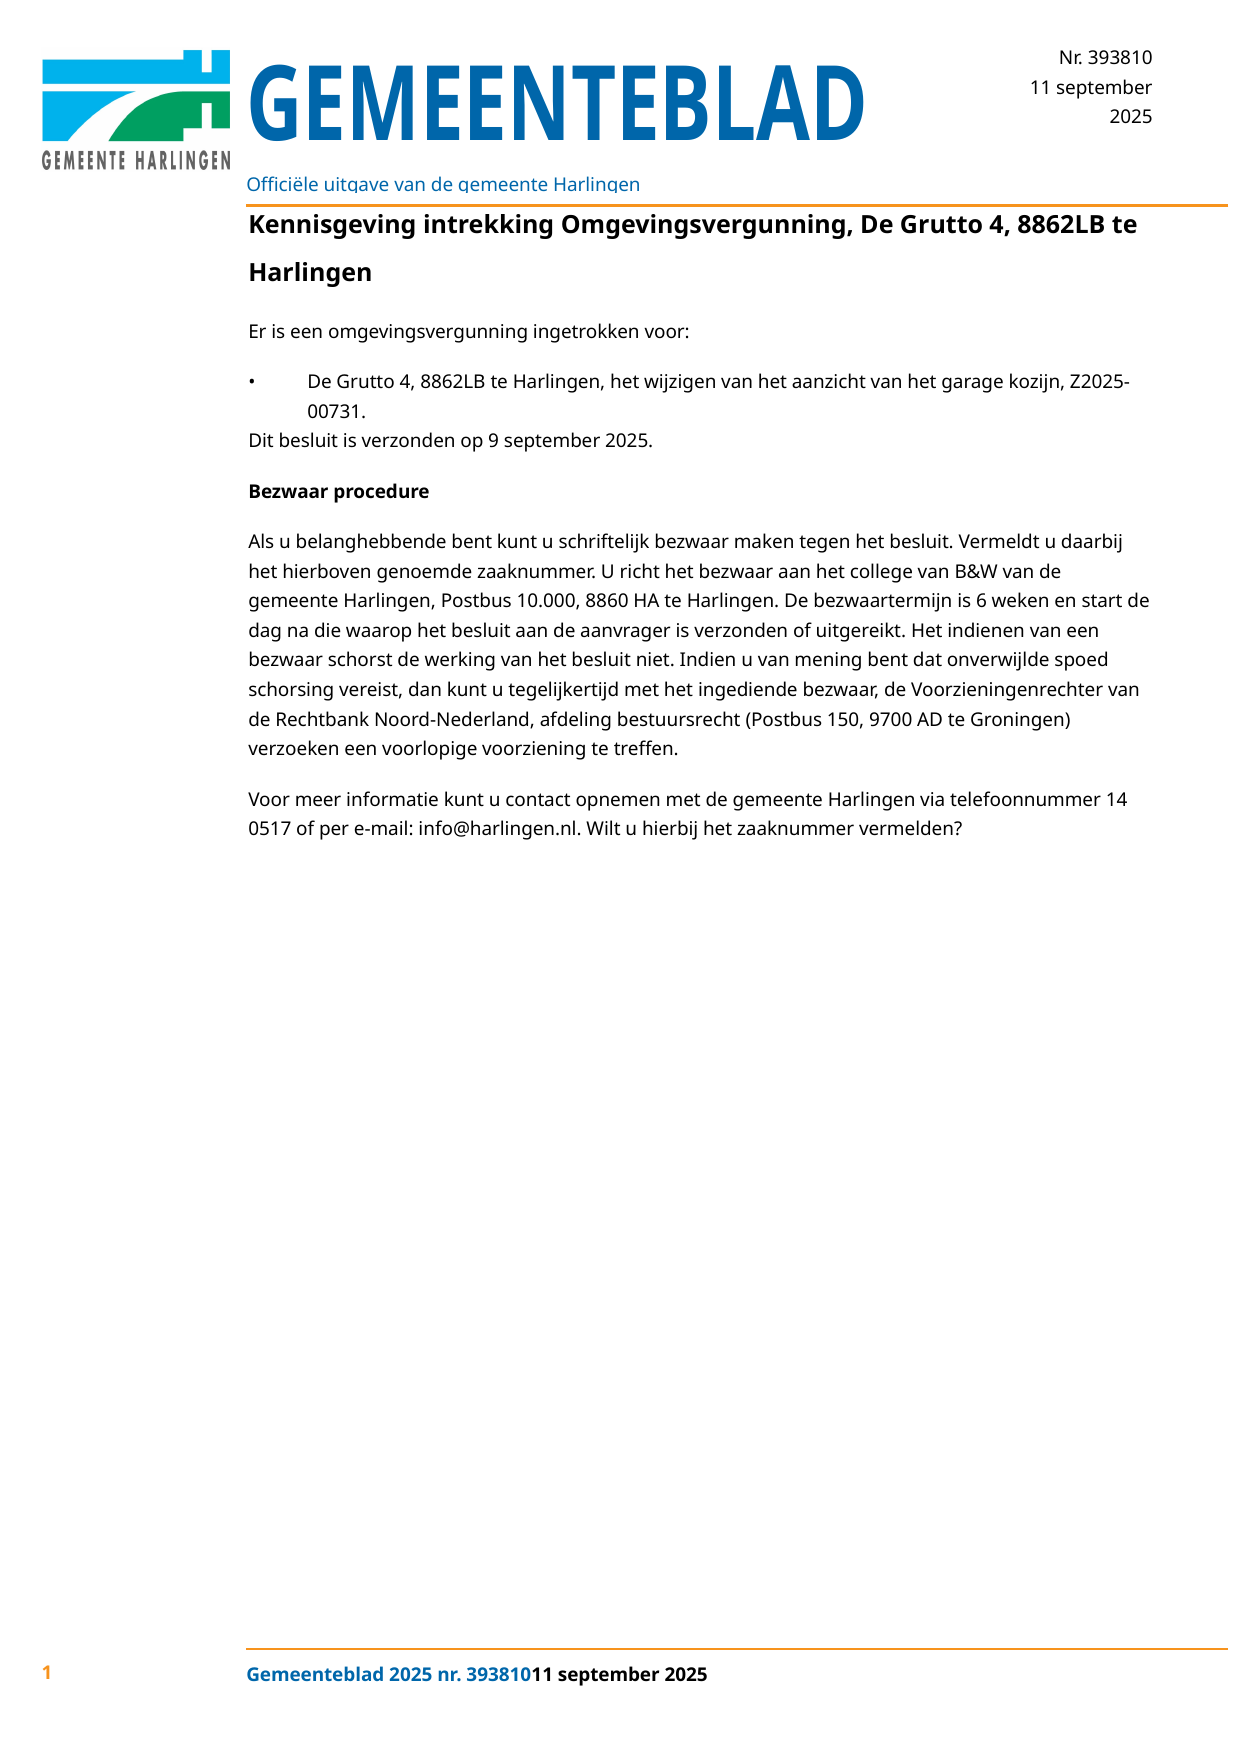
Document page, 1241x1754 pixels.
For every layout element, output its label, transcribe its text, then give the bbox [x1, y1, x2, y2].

text Voor meer informatie kunt u contact opnemen met de gemeente Harlingen via telefoonnummer 14 0517 of per e-mail: info@harlingen.nl. Wilt u hierbij het zaaknummer vermelden? [248, 786, 1152, 841]
text Er is een omgevingsvergunning ingetrokken voor: [248, 318, 1152, 344]
text Als u belanghebbende bent kunt u schriftelijk bezwaar maken tegen het besluit. Vermeldt u daarbij het hierboven genoemde zaaknummer. U richt het bezwaar aan het college van B&W van de gemeente Harlingen, Postbus 10.000, 8860 HA te Harlingen. De bezwaartermijn is 6 weken en start de dag na die waarop het besluit aan de aanvrager is verzonden of uitgereikt. Het indienen van een bezwaar schorst de werking van het besluit niet. Indien u van mening bent dat onverwijlde spoed schorsing vereist, dan kunt u tegelijkertijd met het ingediende bezwaar, de Voorzieningenrechter van de Rechtbank Noord-Nederland, afdeling bestuursrecht (Postbus 150, 9700 AD te Groningen) verzoeken een voorlopige voorziening te treffen. [248, 528, 1152, 761]
text Kennisgeving intrekking Omgevingsvergunning, De Grutto 4, 8862LB te Harlingen [248, 207, 1152, 288]
list De Grutto 4, 8862LB te Harlingen, het wijzigen van het aanzicht van het garage kozijn, Z2025-00731. [248, 368, 1152, 424]
text Bezwaar procedure [248, 478, 1152, 504]
text Dit besluit is verzonden op 9 september 2025. [248, 427, 1152, 453]
picture [41, 47, 231, 172]
